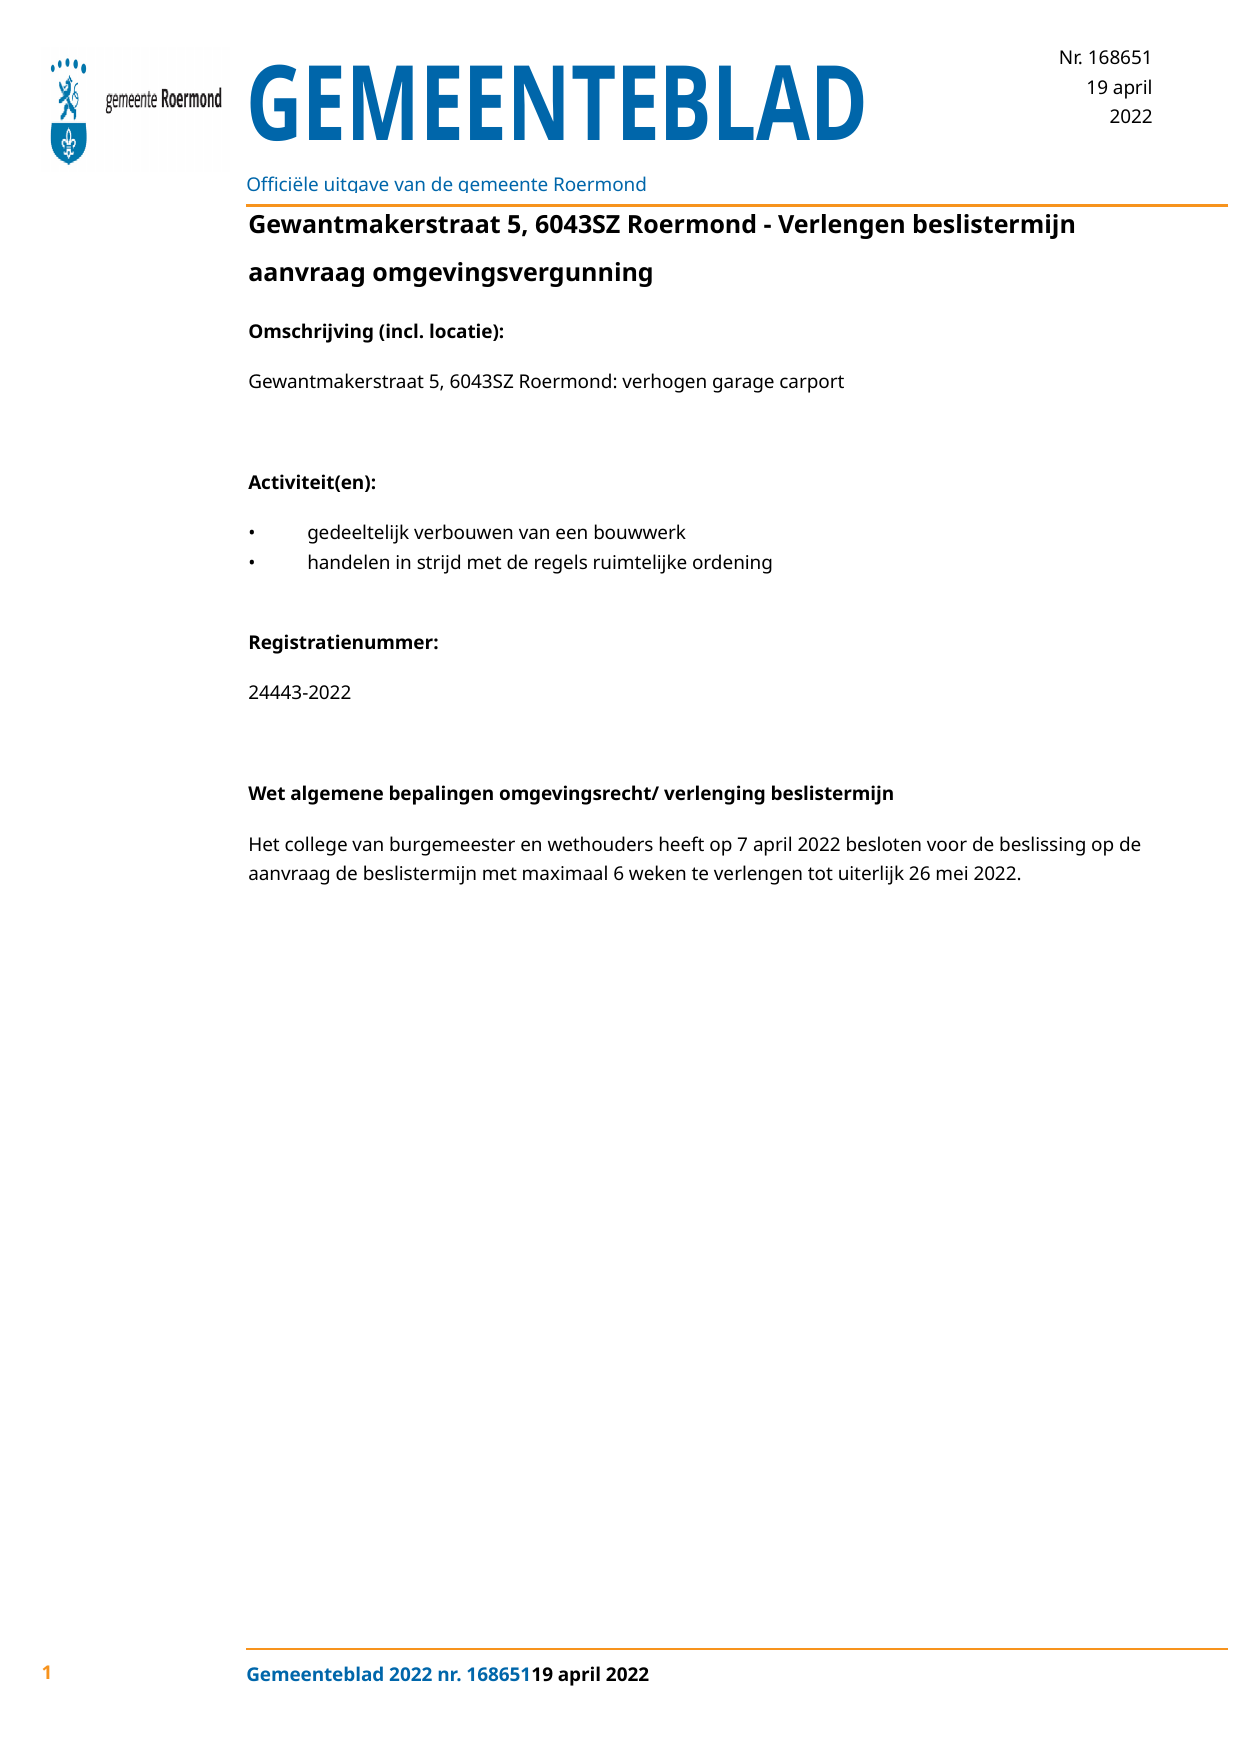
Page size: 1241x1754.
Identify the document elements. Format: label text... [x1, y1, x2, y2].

text Het college van burgemeester en wethouders heeft op 7 april 2022 besloten voor de beslissing op de aanvraag de beslistermijn met maximaal 6 weken te verlengen tot uiterlijk 26 mei 2022. [248, 831, 1152, 886]
text Activiteit(en): [248, 469, 1152, 495]
text Omschrijving (incl. locatie): [248, 318, 1152, 344]
text Gewantmakerstraat 5, 6043SZ Roermond: verhogen garage carport [248, 368, 1152, 394]
text 24443-2022 [248, 679, 1152, 705]
text Registratienummer: [248, 629, 1152, 655]
list handelen in strijd met de regels ruimtelijke ordening [248, 549, 1152, 575]
text Wet algemene bepalingen omgevingsrecht/ verlenging beslistermijn [248, 780, 1152, 806]
text Gewantmakerstraat 5, 6043SZ Roermond - Verlengen beslistermijn aanvraag omgevingsvergunning [248, 207, 1152, 288]
list gedeeltelijk verbouwen van een bouwwerk [248, 519, 1152, 545]
picture [41, 47, 231, 172]
